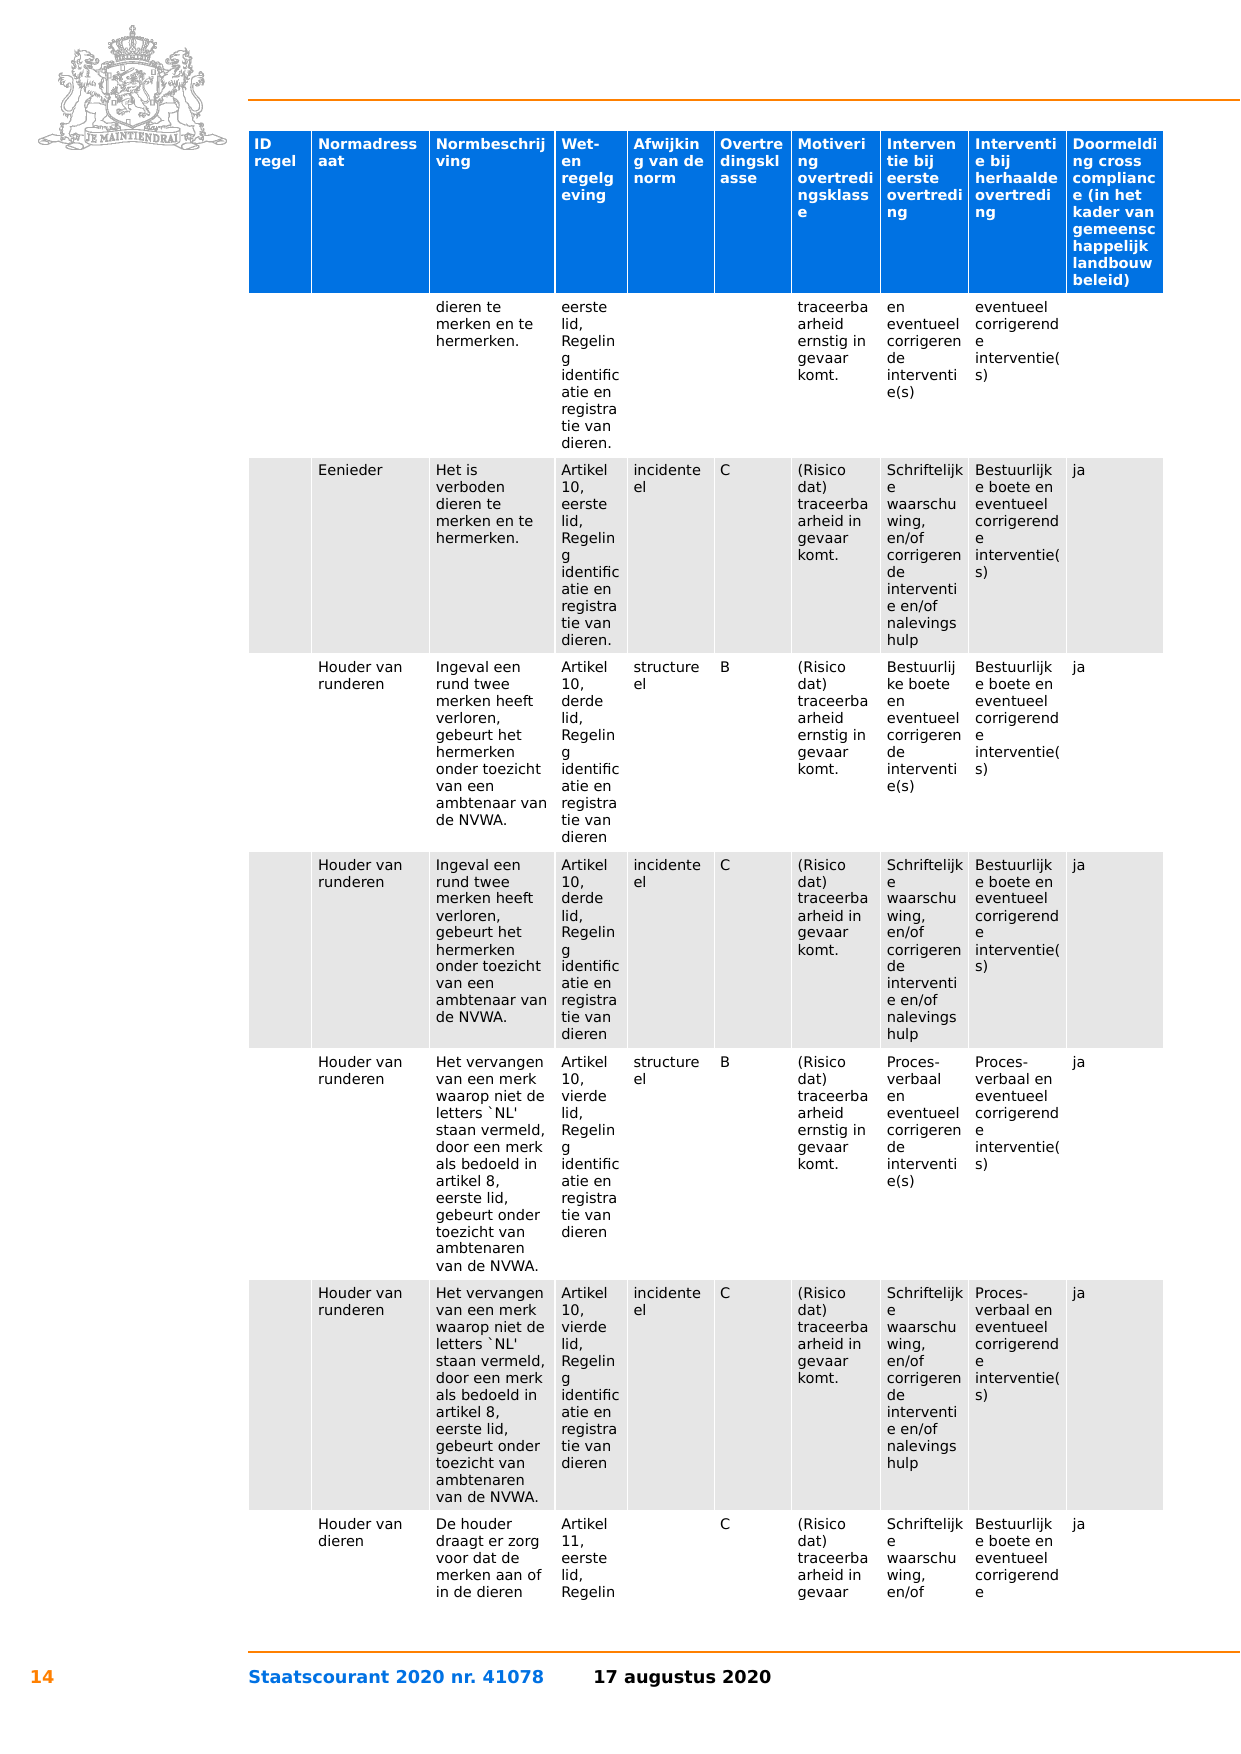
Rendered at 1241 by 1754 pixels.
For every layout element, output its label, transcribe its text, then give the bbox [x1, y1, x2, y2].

table_cell Proces-verbaal en eventueel corrigerende interventie(s) [969, 1049, 1066, 1279]
table_cell eventueel corrigerende interventie(s) [969, 294, 1066, 456]
table_header Doormelding cross compliance (in het kader van gemeenschappelijk landbouwbeleid) [1067, 131, 1163, 293]
table_cell eerste lid, Regeling identificatie en registratie van dieren. [556, 294, 627, 456]
table_cell Houder van dieren [312, 1511, 429, 1606]
table_cell C [715, 458, 791, 653]
table_cell incidenteel [628, 458, 714, 653]
table_cell (Risico dat) traceerbaarheid in gevaar komt. [792, 458, 880, 653]
table_cell Artikel 10, derde lid, Regeling identificatie en registratie van dieren [556, 655, 627, 851]
table_cell Ingeval een rund twee merken heeft verloren, gebeurt het hermerken onder toezicht van een ambtenaar van de NVWA. [430, 852, 554, 1048]
table_cell ja [1067, 655, 1163, 851]
table_cell (Risico dat) traceerbaarheid in gevaar [792, 1511, 880, 1606]
table_cell incidenteel [628, 1280, 714, 1510]
table_header Interventie bij herhaalde overtreding [969, 131, 1066, 293]
table_header ID regel [249, 131, 311, 293]
table_cell ja [1067, 458, 1163, 653]
table_cell C [715, 1511, 791, 1606]
table_cell [249, 458, 311, 653]
table_cell [249, 1049, 311, 1279]
table_cell Schriftelijke waarschuwing, en/of [881, 1511, 968, 1606]
table_cell Proces-verbaal en eventueel corrigerende interventie(s) [881, 1049, 968, 1279]
table_cell structureel [628, 1049, 714, 1279]
table_cell Schriftelijke waarschuwing, en/of corrigerende interventie en/of nalevingshulp [881, 852, 968, 1048]
table_header Overtredingsklasse [715, 131, 791, 293]
table_cell Bestuurlijke boete en eventueel corrigerende interventie(s) [969, 852, 1066, 1048]
table_cell Het vervangen van een merk waarop niet de letters `NL' staan vermeld, door een merk als bedoeld in artikel 8, eerste lid, gebeurt onder toezicht van ambtenaren van de NVWA. [430, 1280, 554, 1510]
table_cell Artikel 11, eerste lid, Regelin [556, 1511, 627, 1606]
table_cell [628, 1511, 714, 1606]
table_cell Houder van runderen [312, 1049, 429, 1279]
table_cell [312, 294, 429, 456]
table_cell ja [1067, 852, 1163, 1048]
table_cell [1067, 294, 1163, 456]
table_header Interventie bij eerste overtreding [881, 131, 968, 293]
table_cell Schriftelijke waarschuwing, en/of corrigerende interventie en/of nalevingshulp [881, 1280, 968, 1510]
table_cell De houder draagt er zorg voor dat de merken aan of in de dieren [430, 1511, 554, 1606]
table_cell B [715, 655, 791, 851]
table_cell Ingeval een rund twee merken heeft verloren, gebeurt het hermerken onder toezicht van een ambtenaar van de NVWA. [430, 655, 554, 851]
table_cell Houder van runderen [312, 1280, 429, 1510]
table_header Normadressaat [312, 131, 429, 293]
table_cell dieren te merken en te hermerken. [430, 294, 554, 456]
table_cell Bestuurlijke boete en eventueel corrigerende interventie(s) [881, 655, 968, 851]
table_cell incidenteel [628, 852, 714, 1048]
picture [38, 25, 227, 150]
table_cell (Risico dat) traceerbaarheid ernstig in gevaar komt. [792, 655, 880, 851]
table_header Wet- en regelgeving [556, 131, 627, 293]
table_cell Proces-verbaal en eventueel corrigerende interventie(s) [969, 1280, 1066, 1510]
table_cell ja [1067, 1049, 1163, 1279]
table_cell [628, 294, 714, 456]
table_cell en eventueel corrigerende interventie(s) [881, 294, 968, 456]
table_cell Bestuurlijke boete en eventueel corrigerende [969, 1511, 1066, 1606]
table_cell Houder van runderen [312, 655, 429, 851]
table_cell Eenieder [312, 458, 429, 653]
table_cell ja [1067, 1511, 1163, 1606]
table_cell Het vervangen van een merk waarop niet de letters `NL' staan vermeld, door een merk als bedoeld in artikel 8, eerste lid, gebeurt onder toezicht van ambtenaren van de NVWA. [430, 1049, 554, 1279]
table_cell [249, 294, 311, 456]
table_cell ja [1067, 1280, 1163, 1510]
table_cell C [715, 852, 791, 1048]
table_header Afwijking van de norm [628, 131, 714, 293]
table_cell traceerbaarheid ernstig in gevaar komt. [792, 294, 880, 456]
table_cell Houder van runderen [312, 852, 429, 1048]
table_cell (Risico dat) traceerbaarheid ernstig in gevaar komt. [792, 1049, 880, 1279]
table_cell [715, 294, 791, 456]
table_cell Het is verboden dieren te merken en te hermerken. [430, 458, 554, 653]
table_cell [249, 852, 311, 1048]
table_header Motivering overtredingsklasse [792, 131, 880, 293]
table_cell [249, 655, 311, 851]
table_cell Bestuurlijke boete en eventueel corrigerende interventie(s) [969, 655, 1066, 851]
table_cell Schriftelijke waarschuwing, en/of corrigerende interventie en/of nalevingshulp [881, 458, 968, 653]
table_cell [249, 1511, 311, 1606]
table_cell [249, 1280, 311, 1510]
table_cell Artikel 10, derde lid, Regeling identificatie en registratie van dieren [556, 852, 627, 1048]
table_cell Bestuurlijke boete en eventueel corrigerende interventie(s) [969, 458, 1066, 653]
table_cell B [715, 1049, 791, 1279]
table_cell structureel [628, 655, 714, 851]
table_cell C [715, 1280, 791, 1510]
table_cell (Risico dat) traceerbaarheid in gevaar komt. [792, 852, 880, 1048]
table_cell Artikel 10, vierde lid, Regeling identificatie en registratie van dieren [556, 1280, 627, 1510]
table_header Normbeschrijving [430, 131, 554, 293]
table_cell Artikel 10, vierde lid, Regeling identificatie en registratie van dieren [556, 1049, 627, 1279]
table_cell (Risico dat) traceerbaarheid in gevaar komt. [792, 1280, 880, 1510]
table_cell Artikel 10, eerste lid, Regeling identificatie en registratie van dieren. [556, 458, 627, 653]
